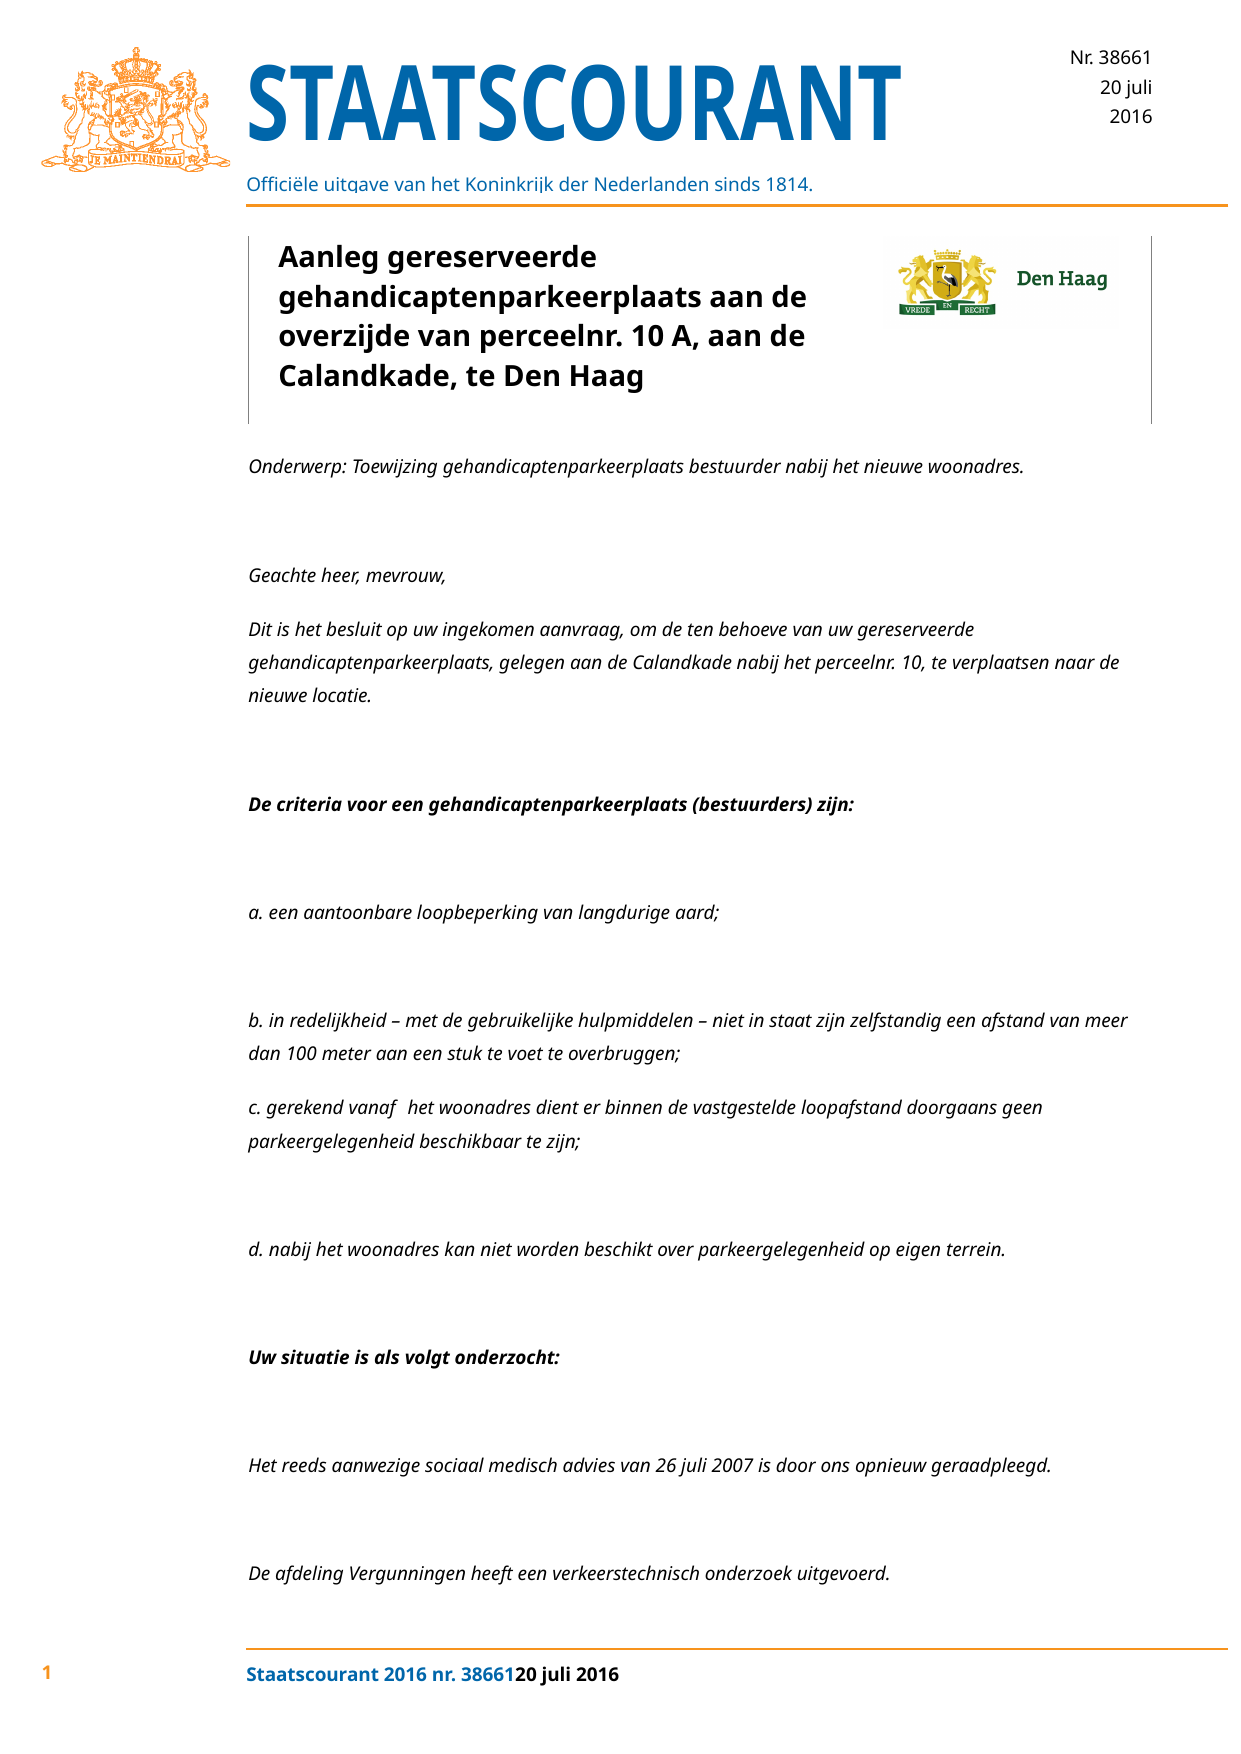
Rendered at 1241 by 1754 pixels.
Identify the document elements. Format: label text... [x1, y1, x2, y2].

text a. een aantoonbare loopbeperking van langdurige aard; [248, 899, 1152, 925]
text Het reeds aanwezige sociaal medisch advies van 26 juli 2007 is door ons opnieuw geraadpleegd. [248, 1452, 1152, 1478]
text De afdeling Vergunningen heeft een verkeerstechnisch onderzoek uitgevoerd. [248, 1561, 1152, 1586]
table_header Aanleg gereserveerde gehandicaptenparkeerplaats aan de overzijde van perceelnr. 10 A, aan de Calandkade, te Den Haag [249, 236, 850, 424]
table_header [850, 236, 1151, 424]
text De criteria voor een gehandicaptenparkeerplaats (bestuurders) zijn: [248, 791, 1152, 817]
text d. nabij het woonadres kan niet worden beschikt over parkeergelegenheid op eigen terrein. [248, 1236, 1152, 1262]
text Dit is het besluit op uw ingekomen aanvraag, om de ten behoeve van uw gereserveerde gehandicaptenparkeerplaats, gelegen aan de Calandkade nabij het perceelnr. 10, te verplaatsen naar de nieuwe locatie. [248, 616, 1152, 708]
text Geachte heer, mevrouw, [248, 562, 1152, 587]
picture [882, 236, 1119, 329]
text Onderwerp: Toewijzing gehandicaptenparkeerplaats bestuurder nabij het nieuwe woonadres. [248, 454, 1152, 479]
text Uw situatie is als volgt onderzocht: [248, 1344, 1152, 1370]
text c. gerekend vanaf het woonadres dient er binnen de vastgestelde loopafstand doorgaans geen parkeergelegenheid beschikbaar te zijn; [248, 1094, 1152, 1154]
picture [41, 47, 231, 172]
text b. in redelijkheid – met de gebruikelijke hulpmiddelen – niet in staat zijn zelfstandig een afstand van meer dan 100 meter aan een stuk te voet te overbruggen; [248, 1007, 1152, 1066]
